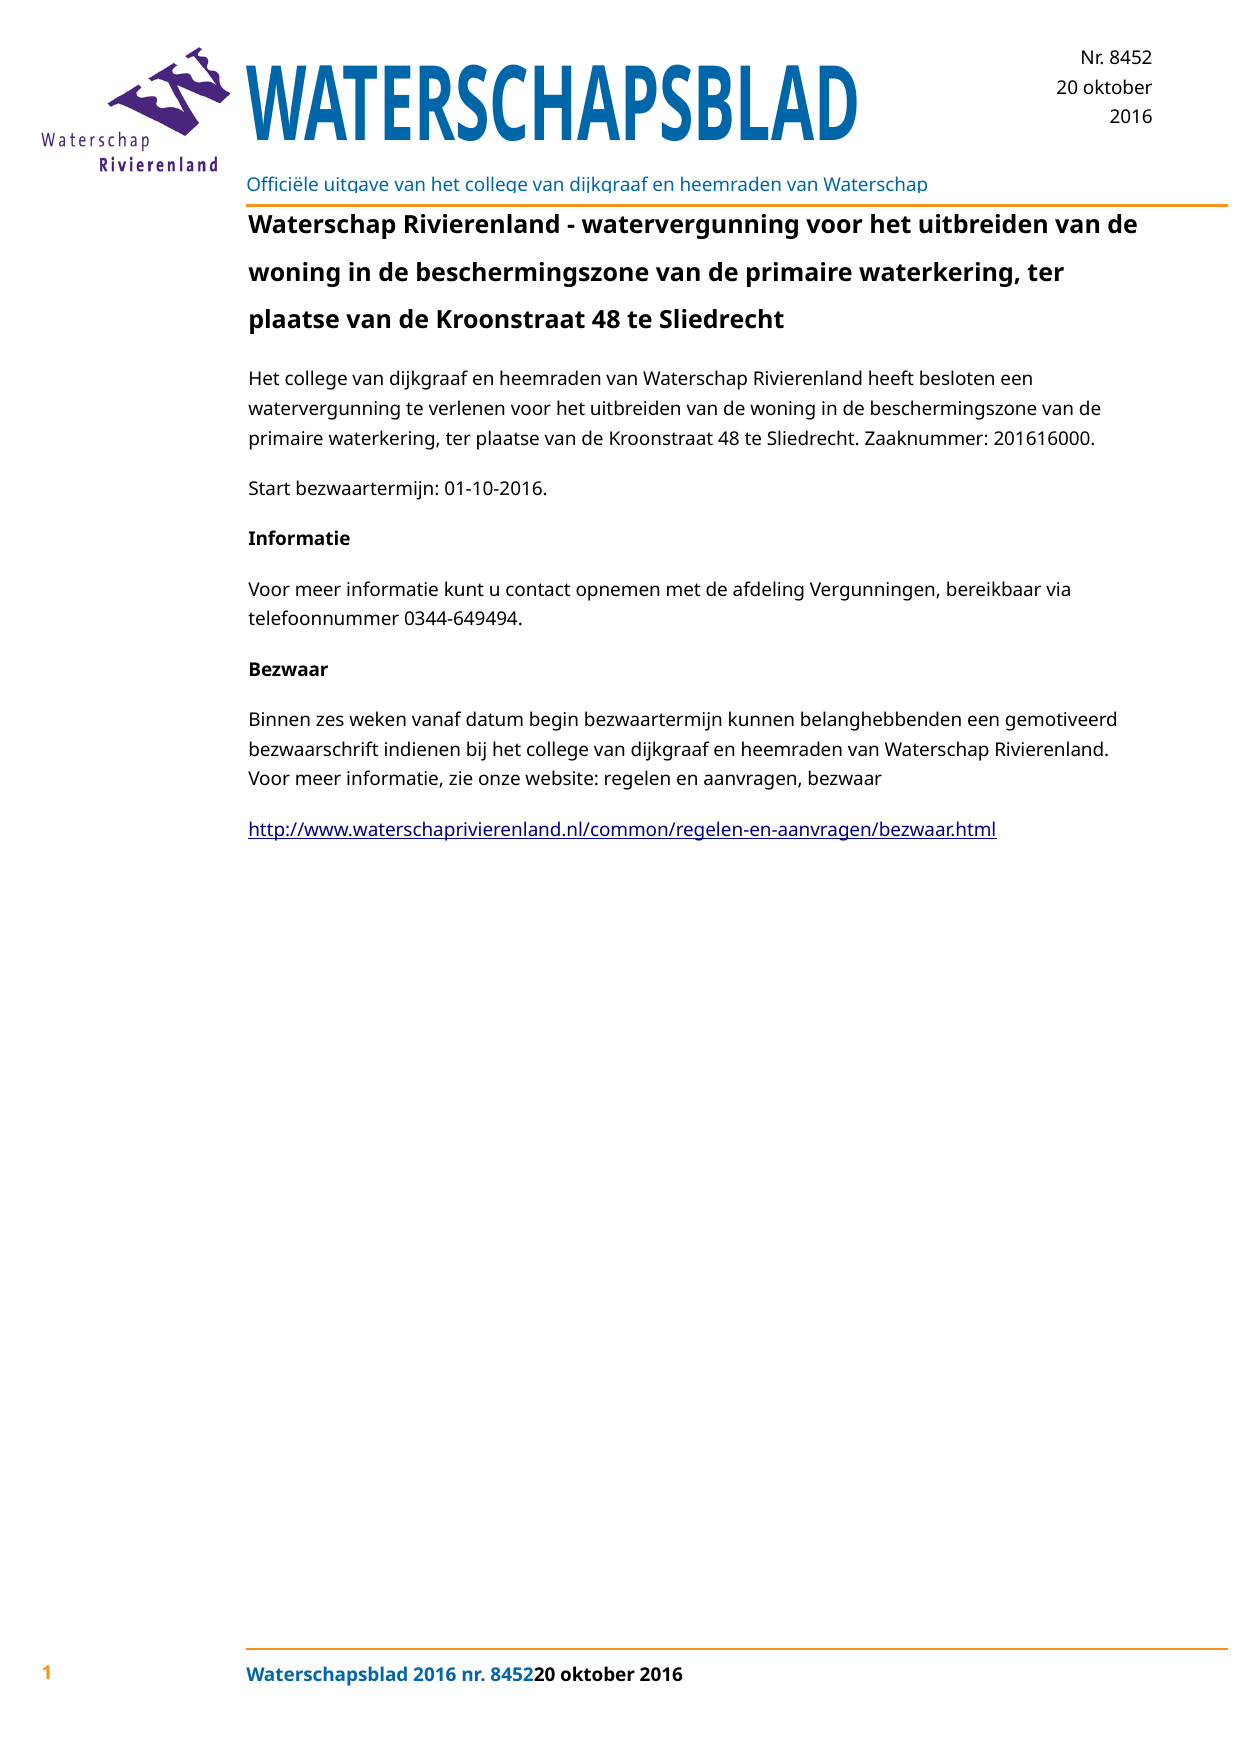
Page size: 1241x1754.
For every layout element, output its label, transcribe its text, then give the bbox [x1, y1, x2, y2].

text Voor meer informatie kunt u contact opnemen met de afdeling Vergunningen, bereikbaar via telefoonnummer 0344-649494. [248, 576, 1152, 631]
text Binnen zes weken vanaf datum begin bezwaartermijn kunnen belanghebbenden een gemotiveerd bezwaarschrift indienen bij het college van dijkgraaf en heemraden van Waterschap Rivierenland. Voor meer informatie, zie onze website: regelen en aanvragen, bezwaar [248, 706, 1152, 791]
text Start bezwaartermijn: 01-10-2016. [248, 475, 1152, 501]
text Bezwaar [248, 656, 1152, 682]
text Waterschap Rivierenland - watervergunning voor het uitbreiden van de woning in de beschermingszone van de primaire waterkering, ter plaatse van de Kroonstraat 48 te Sliedrecht [248, 207, 1152, 336]
picture [41, 47, 231, 172]
text Informatie [248, 526, 1152, 551]
text Het college van dijkgraaf en heemraden van Waterschap Rivierenland heeft besloten een watervergunning te verlenen voor het uitbreiden van de woning in de beschermingszone van de primaire waterkering, ter plaatse van de Kroonstraat 48 te Sliedrecht. Zaaknummer: 201616000. [248, 366, 1152, 450]
text http://www.waterschaprivierenland.nl/common/regelen-en-aanvragen/bezwaar.html [248, 816, 1152, 842]
